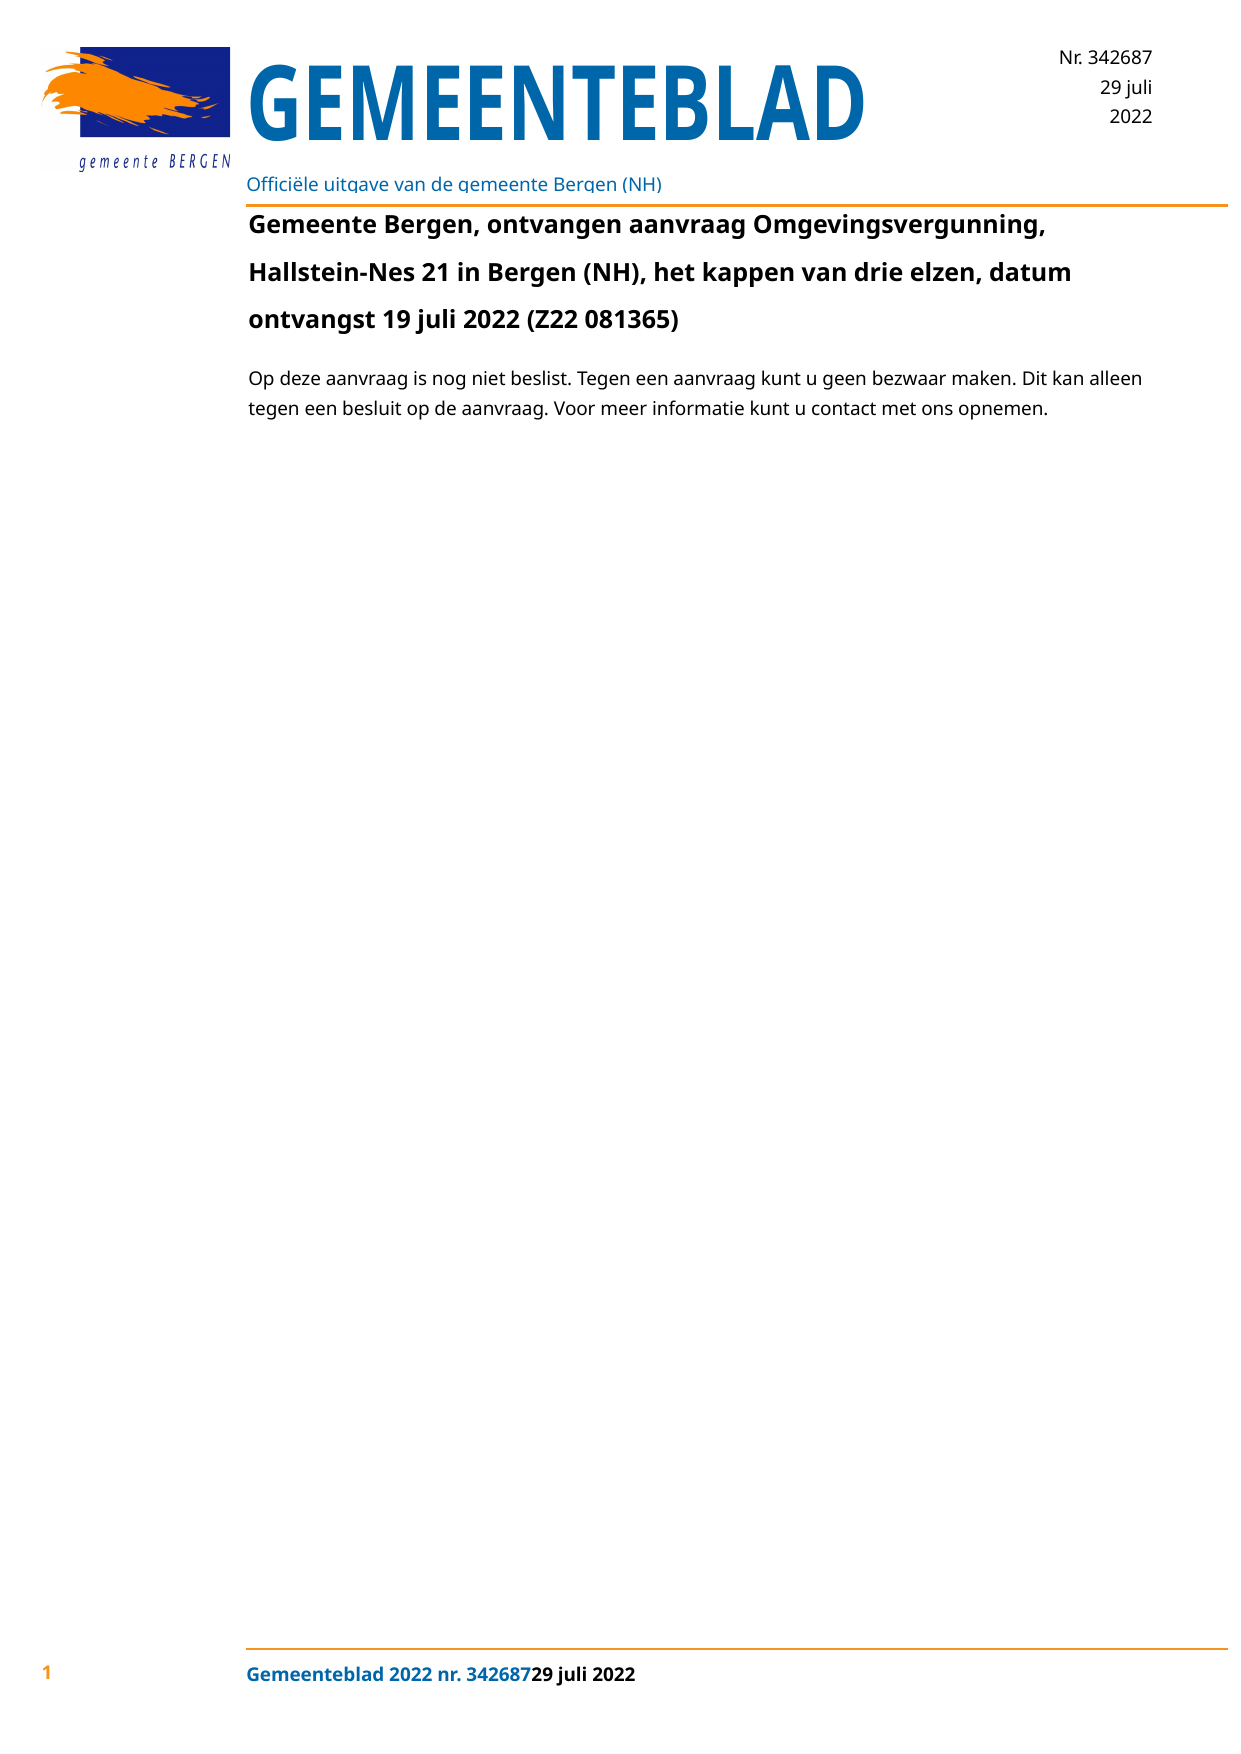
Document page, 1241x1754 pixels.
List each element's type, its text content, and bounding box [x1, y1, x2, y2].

picture [41, 47, 231, 172]
text Gemeente Bergen, ontvangen aanvraag Omgevingsvergunning, Hallstein-Nes 21 in Bergen (NH), het kappen van drie elzen, datum ontvangst 19 juli 2022 (Z22 081365) [248, 207, 1152, 336]
text Op deze aanvraag is nog niet beslist. Tegen een aanvraag kunt u geen bezwaar maken. Dit kan alleen tegen een besluit op de aanvraag. Voor meer informatie kunt u contact met ons opnemen. [248, 366, 1152, 421]
